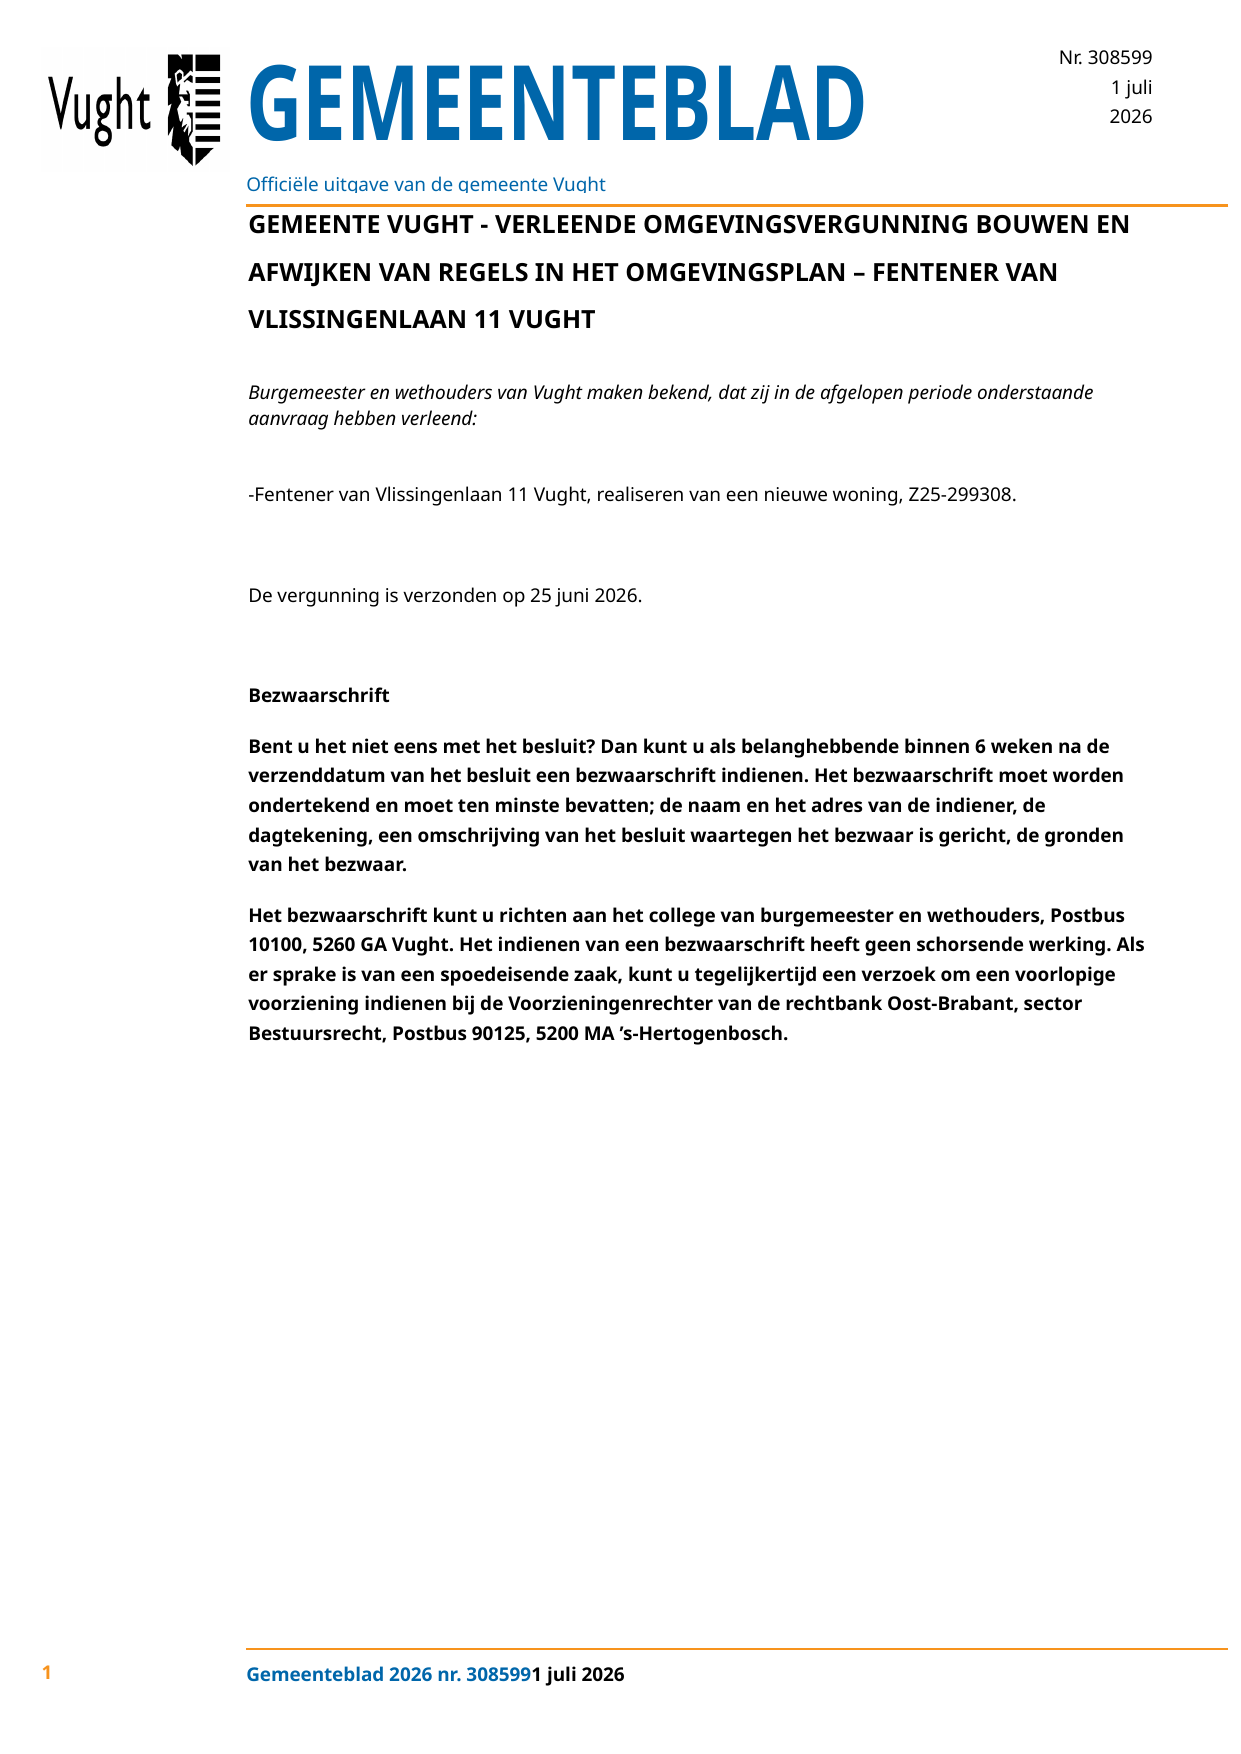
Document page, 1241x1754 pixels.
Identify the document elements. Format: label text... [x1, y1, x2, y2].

text Het bezwaarschrift kunt u richten aan het college van burgemeester en wethouders, Postbus 10100, 5260 GA Vught. Het indienen van een bezwaarschrift heeft geen schorsende werking. Als er sprake is van een spoedeisende zaak, kunt u tegelijkertijd een verzoek om een voorlopige voorziening indienen bij de Voorzieningenrechter van de rechtbank Oost-Brabant, sector Bestuursrecht, Postbus 90125, 5200 MA ’s-Hertogenbosch. [248, 902, 1152, 1046]
text GEMEENTE VUGHT - VERLEENDE OMGEVINGSVERGUNNING BOUWEN EN AFWIJKEN VAN REGELS IN HET OMGEVINGSPLAN – FENTENER VAN VLISSINGENLAAN 11 VUGHT [248, 207, 1152, 336]
picture [41, 47, 231, 172]
text Burgemeester en wethouders van Vught maken bekend, dat zij in de afgelopen periode onderstaande aanvraag hebben verleend: [248, 379, 1152, 431]
text Bent u het niet eens met het besluit? Dan kunt u als belanghebbende binnen 6 weken na de verzenddatum van het besluit een bezwaarschrift indienen. Het bezwaarschrift moet worden ondertekend en moet ten minste bevatten; de naam en het adres van de indiener, de dagtekening, een omschrijving van het besluit waartegen het bezwaar is gericht, de gronden van het bezwaar. [248, 733, 1152, 877]
text De vergunning is verzonden op 25 juni 2026. [248, 582, 1152, 607]
text -Fentener van Vlissingenlaan 11 Vught, realiseren van een nieuwe woning, Z25-299308. [248, 481, 1152, 507]
text Bezwaarschrift [248, 683, 1152, 708]
